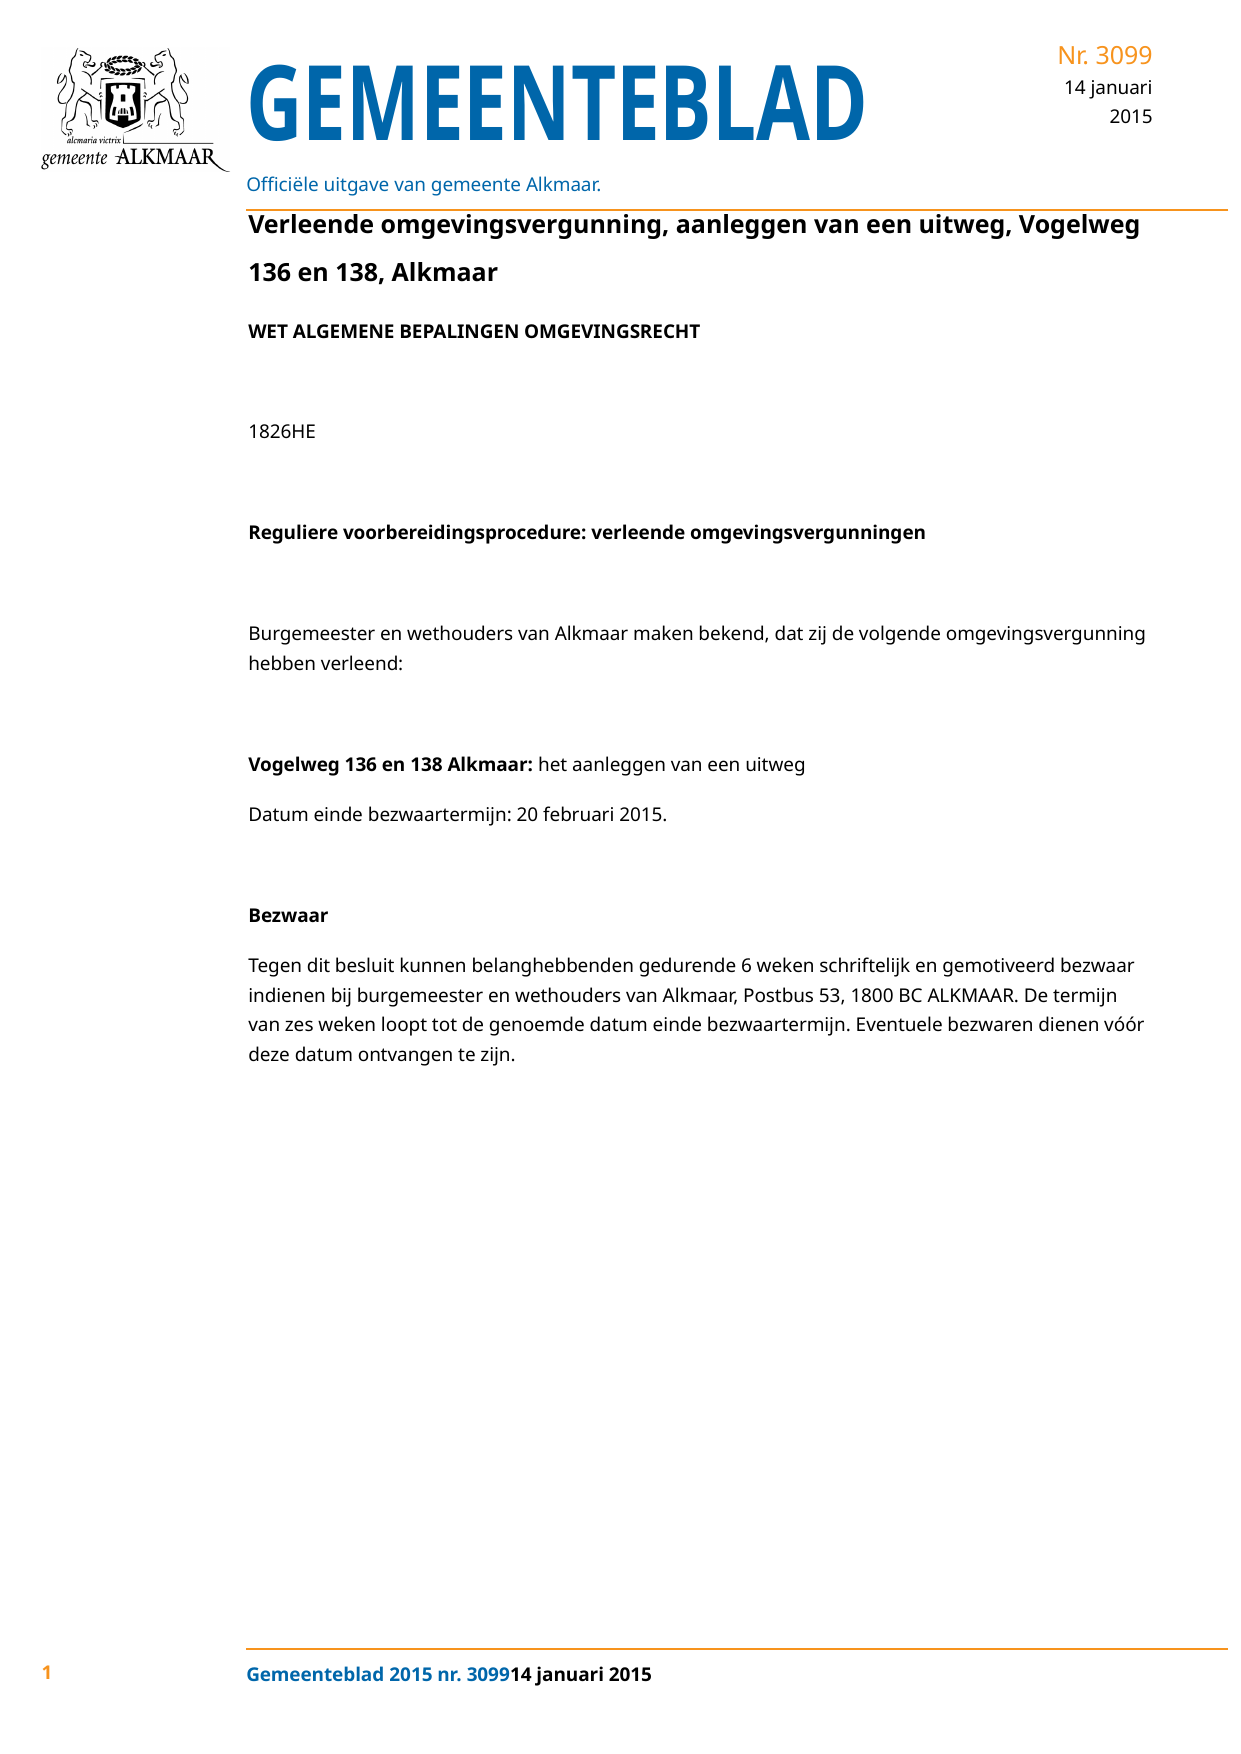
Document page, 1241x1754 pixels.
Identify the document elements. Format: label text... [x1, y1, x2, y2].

text Verleende omgevingsvergunning, aanleggen van een uitweg, Vogelweg 136 en 138, Alkmaar [248, 211, 1152, 288]
text WET ALGEMENE BEPALINGEN OMGEVINGSRECHT [248, 318, 1152, 344]
picture [41, 47, 231, 172]
text 1826HE [248, 419, 1152, 444]
text Datum einde bezwaartermijn: 20 februari 2015. [248, 801, 1152, 827]
text Burgemeester en wethouders van Alkmaar maken bekend, dat zij de volgende omgevingsvergunning hebben verleend: [248, 620, 1152, 676]
text Vogelweg 136 en 138 Alkmaar: het aanleggen van een uitweg [248, 751, 1152, 777]
text Tegen dit besluit kunnen belanghebbenden gedurende 6 weken schriftelijk en gemotiveerd bezwaar indienen bij burgemeester en wethouders van Alkmaar, Postbus 53, 1800 BC ALKMAAR. De termijn van zes weken loopt tot de genoemde datum einde bezwaartermijn. Eventuele bezwaren dienen vóór deze datum ontvangen te zijn. [248, 952, 1152, 1067]
text Reguliere voorbereidingsprocedure: verleende omgevingsvergunningen [248, 519, 1152, 545]
text Bezwaar [248, 902, 1152, 928]
